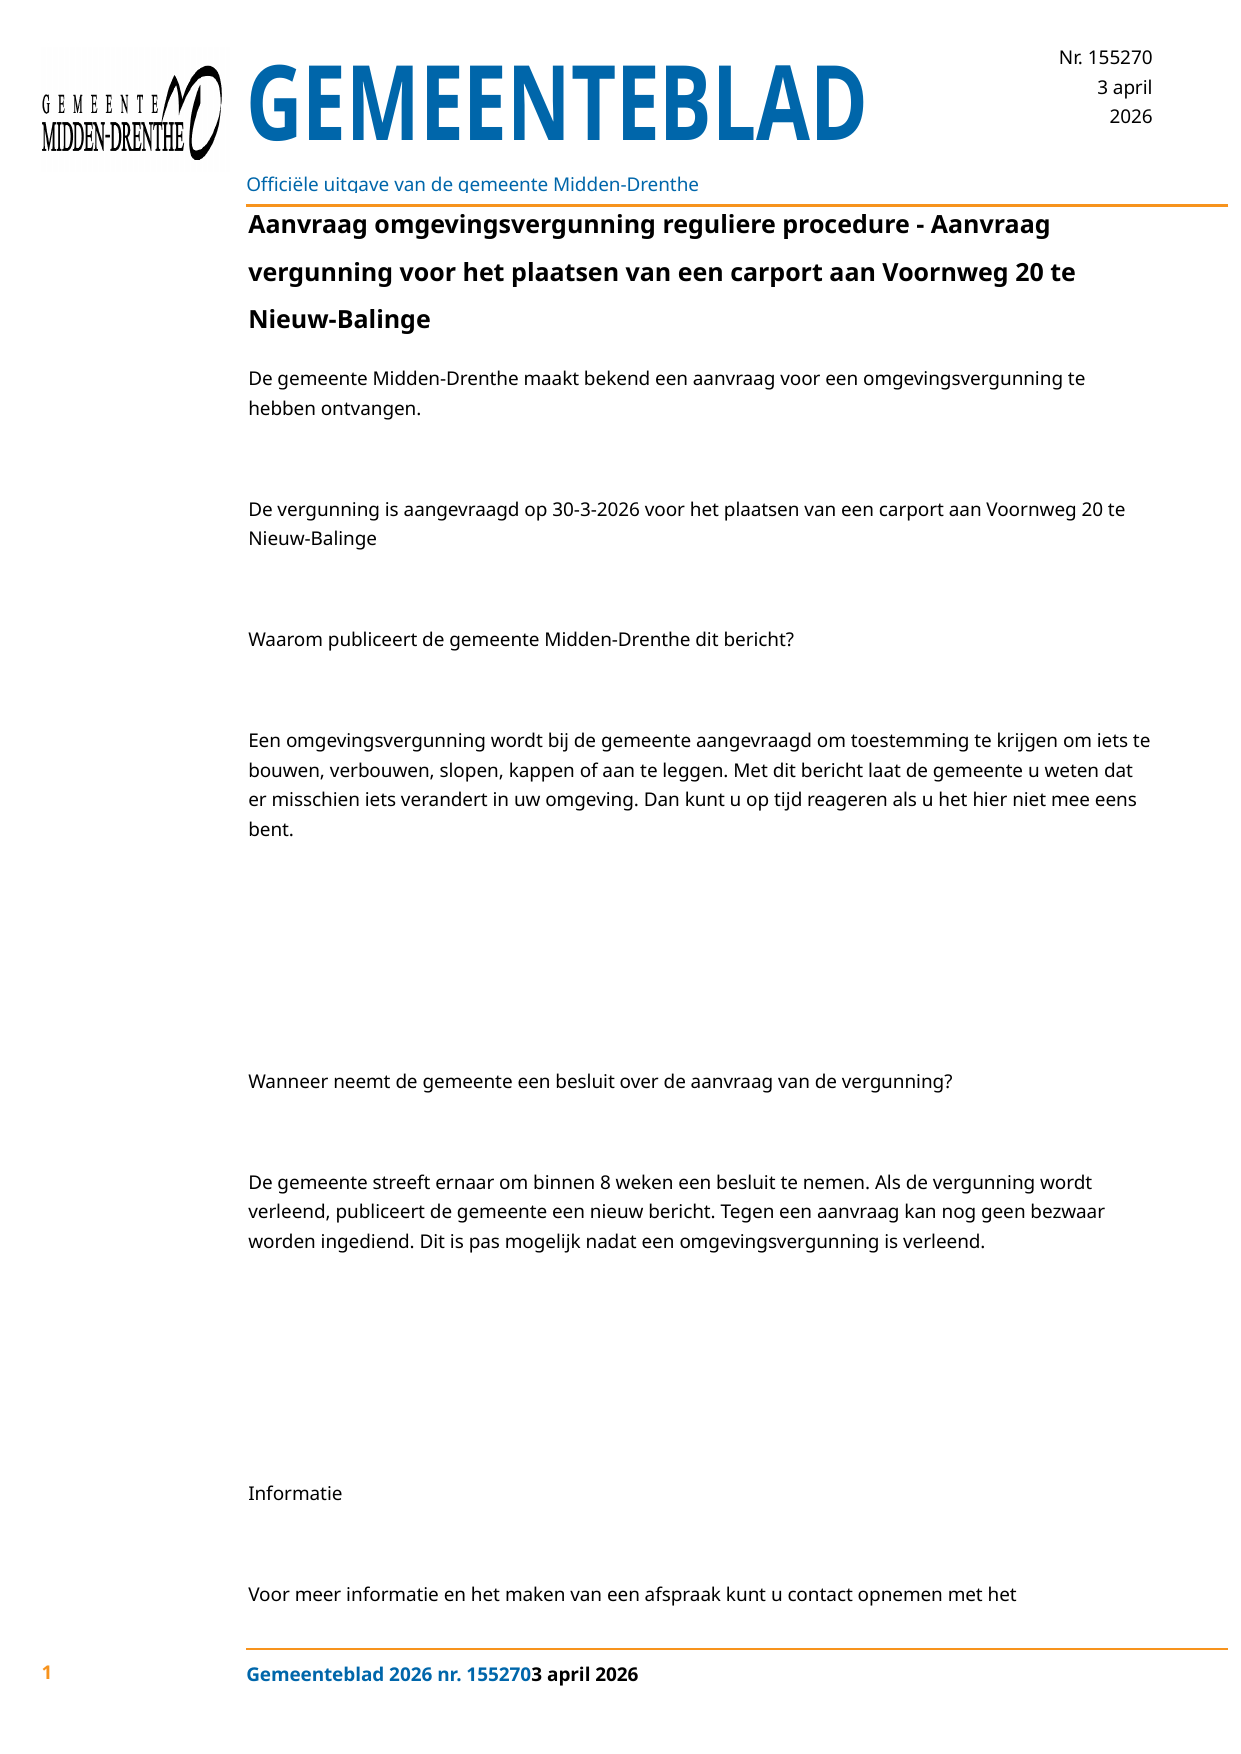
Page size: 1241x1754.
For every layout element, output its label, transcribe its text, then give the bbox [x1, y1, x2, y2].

text De gemeente streeft ernaar om binnen 8 weken een besluit te nemen. Als de vergunning wordt verleend, publiceert de gemeente een nieuw bericht. Tegen een aanvraag kan nog geen bezwaar worden ingediend. Dit is pas mogelijk nadat een omgevingsvergunning is verleend. [248, 1169, 1152, 1254]
text Wanneer neemt de gemeente een besluit over de aanvraag van de vergunning? [248, 1068, 1152, 1094]
picture [41, 47, 231, 172]
text Aanvraag omgevingsvergunning reguliere procedure - Aanvraag vergunning voor het plaatsen van een carport aan Voornweg 20 te Nieuw-Balinge [248, 207, 1152, 336]
text Waarom publiceert de gemeente Midden-Drenthe dit bericht? [248, 626, 1152, 652]
text Informatie [248, 1480, 1152, 1506]
text Een omgevingsvergunning wordt bij de gemeente aangevraagd om toestemming te krijgen om iets te bouwen, verbouwen, slopen, kappen of aan te leggen. Met dit bericht laat de gemeente u weten dat er misschien iets verandert in uw omgeving. Dan kunt u op tijd reageren als u het hier niet mee eens bent. [248, 727, 1152, 842]
text Voor meer informatie en het maken van een afspraak kunt u contact opnemen met het [248, 1581, 1152, 1607]
text De vergunning is aangevraagd op 30-3-2026 voor het plaatsen van een carport aan Voornweg 20 te Nieuw-Balinge [248, 496, 1152, 551]
text De gemeente Midden-Drenthe maakt bekend een aanvraag voor een omgevingsvergunning te hebben ontvangen. [248, 366, 1152, 421]
